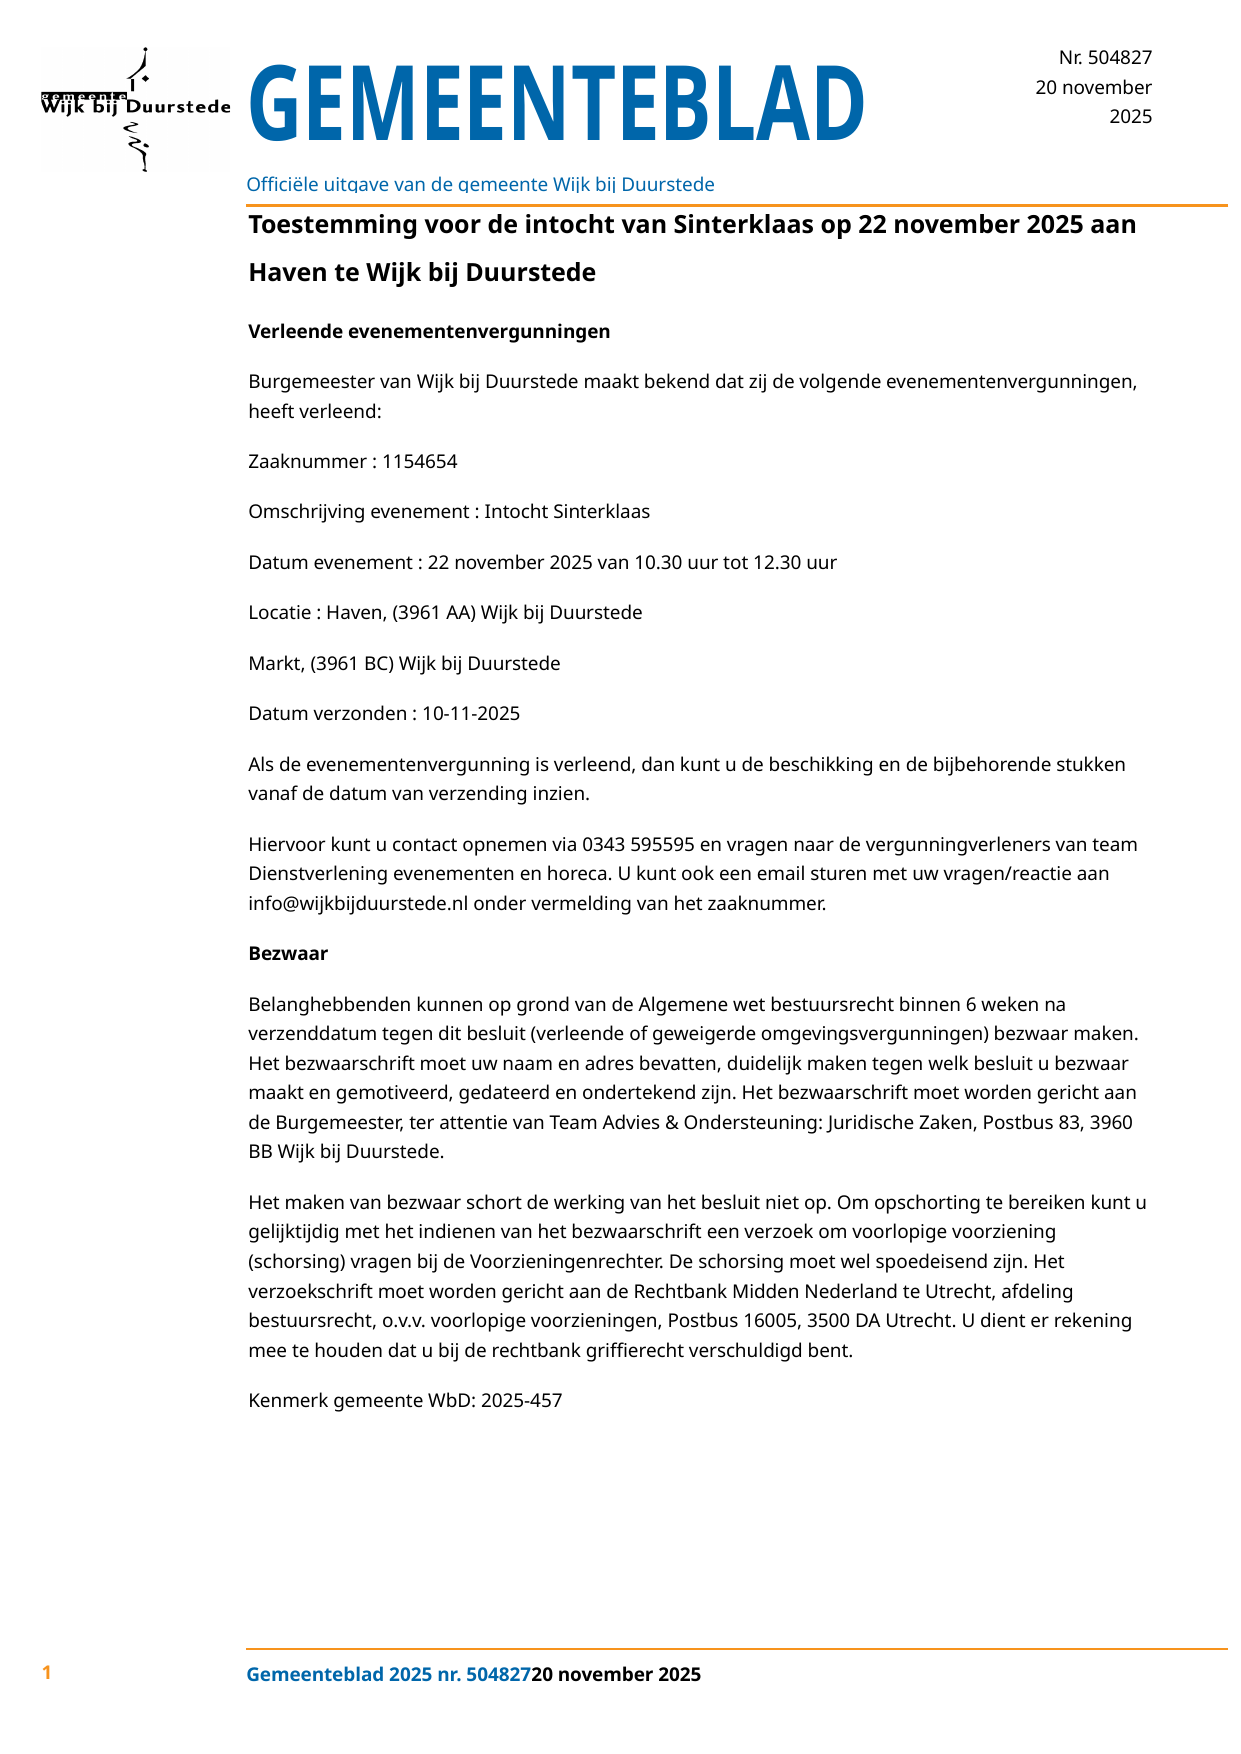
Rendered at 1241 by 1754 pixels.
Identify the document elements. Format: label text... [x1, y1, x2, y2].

text Zaaknummer : 1154654 [248, 448, 1152, 474]
text Locatie : Haven, (3961 AA) Wijk bij Duurstede [248, 599, 1152, 625]
picture [41, 47, 231, 172]
text Het maken van bezwaar schort de werking van het besluit niet op. Om opschorting te bereiken kunt u gelijktijdig met het indienen van het bezwaarschrift een verzoek om voorlopige voorziening (schorsing) vragen bij de Voorzieningenrechter. De schorsing moet wel spoedeisend zijn. Het verzoekschrift moet worden gericht aan de Rechtbank Midden Nederland te Utrecht, afdeling bestuursrecht, o.v.v. voorlopige voorzieningen, Postbus 16005, 3500 DA Utrecht. U dient er rekening mee te houden dat u bij de rechtbank griffierecht verschuldigd bent. [248, 1189, 1152, 1363]
text Datum verzonden : 10-11-2025 [248, 700, 1152, 726]
text Belanghebbenden kunnen op grond van de Algemene wet bestuursrecht binnen 6 weken na verzenddatum tegen dit besluit (verleende of geweigerde omgevingsvergunningen) bezwaar maken. Het bezwaarschrift moet uw naam en adres bevatten, duidelijk maken tegen welk besluit u bezwaar maakt en gemotiveerd, gedateerd en ondertekend zijn. Het bezwaarschrift moet worden gericht aan de Burgemeester, ter attentie van Team Advies & Ondersteuning: Juridische Zaken, Postbus 83, 3960 BB Wijk bij Duurstede. [248, 991, 1152, 1164]
text Datum evenement : 22 november 2025 van 10.30 uur tot 12.30 uur [248, 549, 1152, 575]
text Burgemeester van Wijk bij Duurstede maakt bekend dat zij de volgende evenementenvergunningen, heeft verleend: [248, 368, 1152, 424]
text Omschrijving evenement : Intocht Sinterklaas [248, 499, 1152, 524]
text Verleende evenementenvergunningen [248, 318, 1152, 344]
text Bezwaar [248, 940, 1152, 966]
text Kenmerk gemeente WbD: 2025-457 [248, 1387, 1152, 1413]
text Toestemming voor de intocht van Sinterklaas op 22 november 2025 aan Haven te Wijk bij Duurstede [248, 207, 1152, 288]
text Als de evenementenvergunning is verleend, dan kunt u de beschikking en de bijbehorende stukken vanaf de datum van verzending inzien. [248, 751, 1152, 806]
text Markt, (3961 BC) Wijk bij Duurstede [248, 650, 1152, 676]
text Hiervoor kunt u contact opnemen via 0343 595595 en vragen naar de vergunningverleners van team Dienstverlening evenementen en horeca. U kunt ook een email sturen met uw vragen/reactie aan info@wijkbijduurstede.nl onder vermelding van het zaaknummer. [248, 831, 1152, 916]
